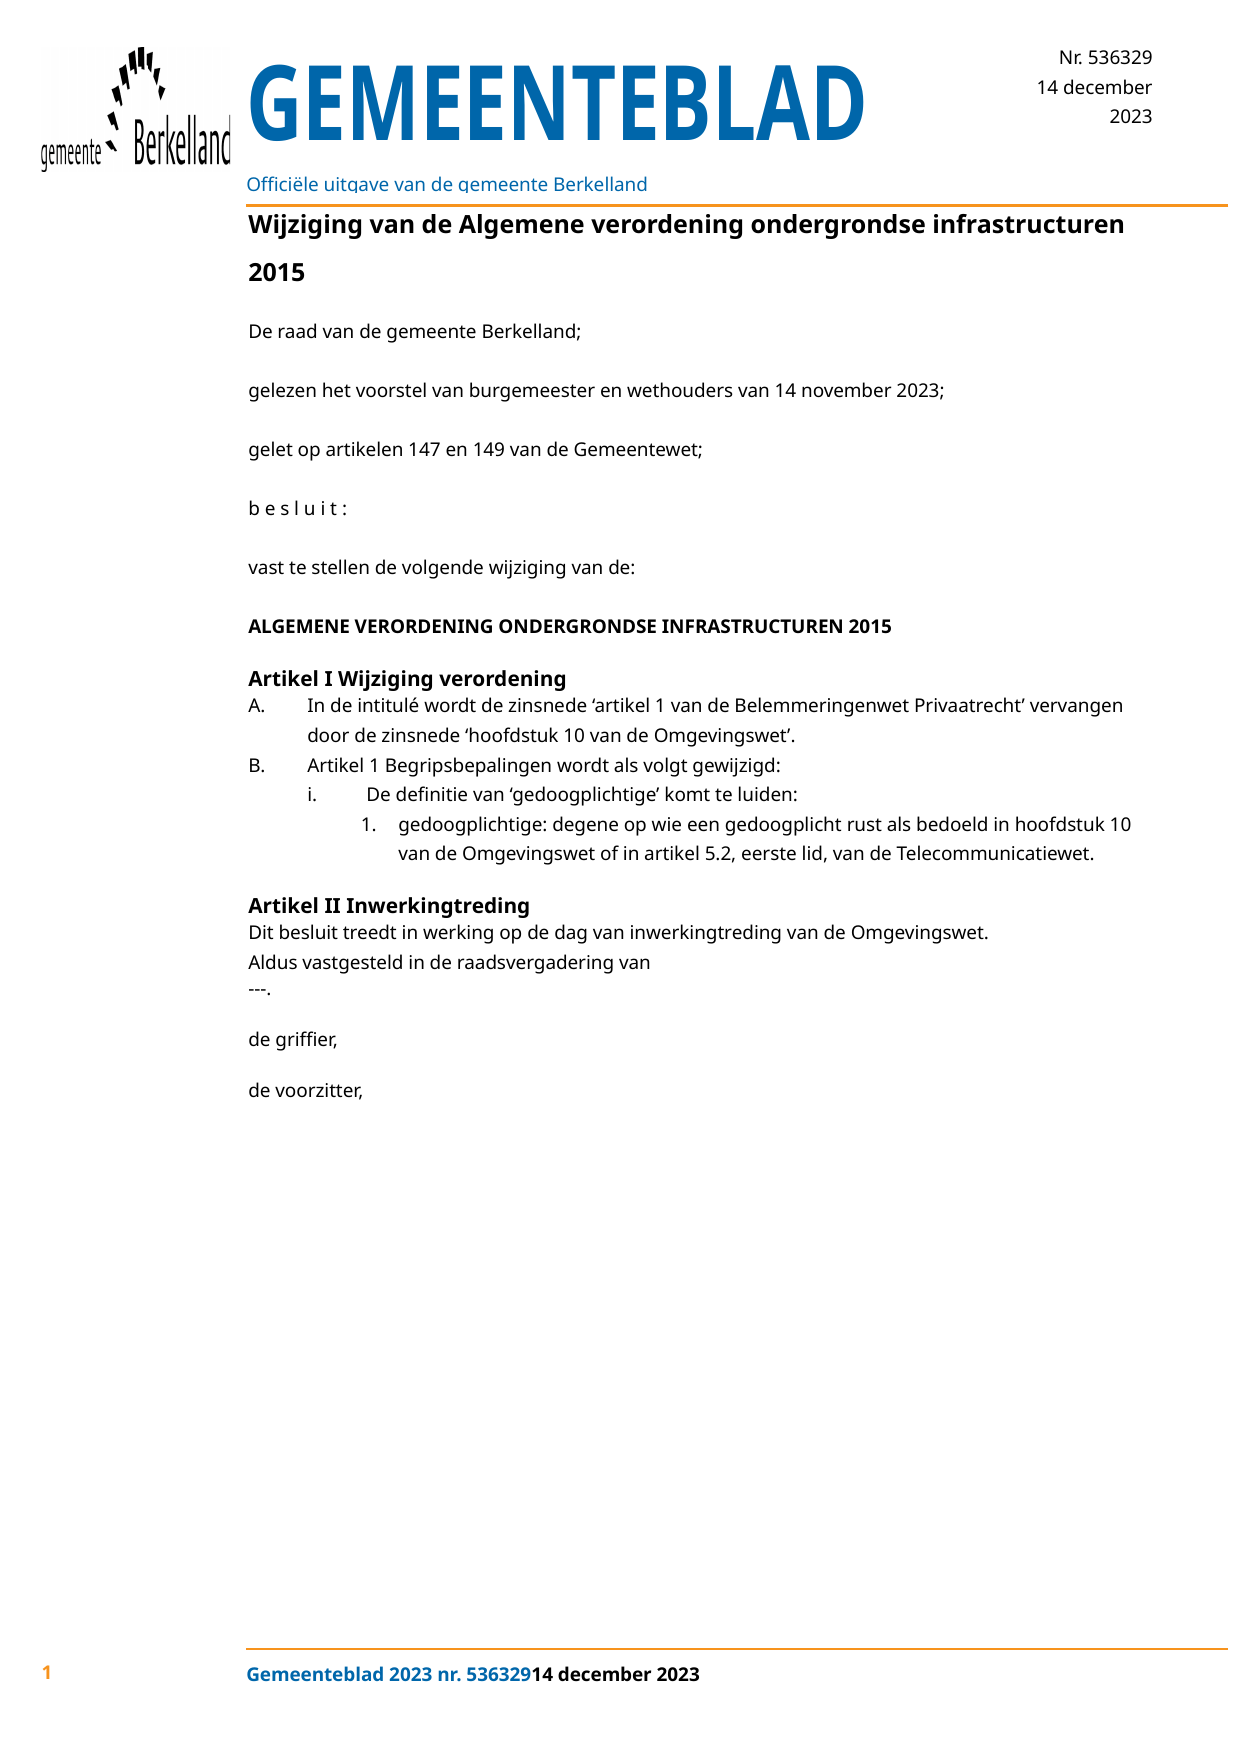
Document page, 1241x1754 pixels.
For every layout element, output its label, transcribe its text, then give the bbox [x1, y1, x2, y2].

text gelet op artikelen 147 en 149 van de Gemeentewet; [248, 436, 1152, 462]
text de voorzitter, [248, 1078, 1152, 1103]
text De raad van de gemeente Berkelland; [248, 318, 1152, 344]
list In de intitulé wordt de zinsnede ‘artikel 1 van de Belemmeringenwet Privaatrecht’ vervangen door de zinsnede ‘hoofdstuk 10 van de Omgevingswet’. [248, 693, 1152, 748]
list De definitie van ‘gedoogplichtige’ komt te luiden: [307, 781, 1152, 807]
list gedoogplichtige: degene op wie een gedoogplicht rust als bedoeld in hoofdstuk 10 van de Omgevingswet of in artikel 5.2, eerste lid, van de Telecommunicatiewet. [361, 811, 1152, 866]
text b e s l u i t : [248, 495, 1152, 521]
text Artikel I Wijziging verordening [248, 664, 1152, 693]
text de griffier, [248, 1026, 1152, 1052]
text Wijziging van de Algemene verordening ondergrondse infrastructuren 2015 [248, 207, 1152, 288]
text Artikel II Inwerkingtreding [248, 891, 1152, 919]
text Aldus vastgesteld in de raadsvergadering van [248, 949, 1152, 975]
text Dit besluit treedt in werking op de dag van inwerkingtreding van de Omgevingswet. [248, 919, 1152, 945]
list Artikel 1 Begripsbepalingen wordt als volgt gewijzigd: [248, 752, 1152, 777]
text ---. [248, 975, 1152, 1000]
text gelezen het voorstel van burgemeester en wethouders van 14 november 2023; [248, 377, 1152, 403]
text vast te stellen de volgende wijziging van de: [248, 554, 1152, 580]
text ALGEMENE VERORDENING ONDERGRONDSE INFRASTRUCTUREN 2015 [248, 614, 1152, 639]
picture [41, 47, 231, 172]
